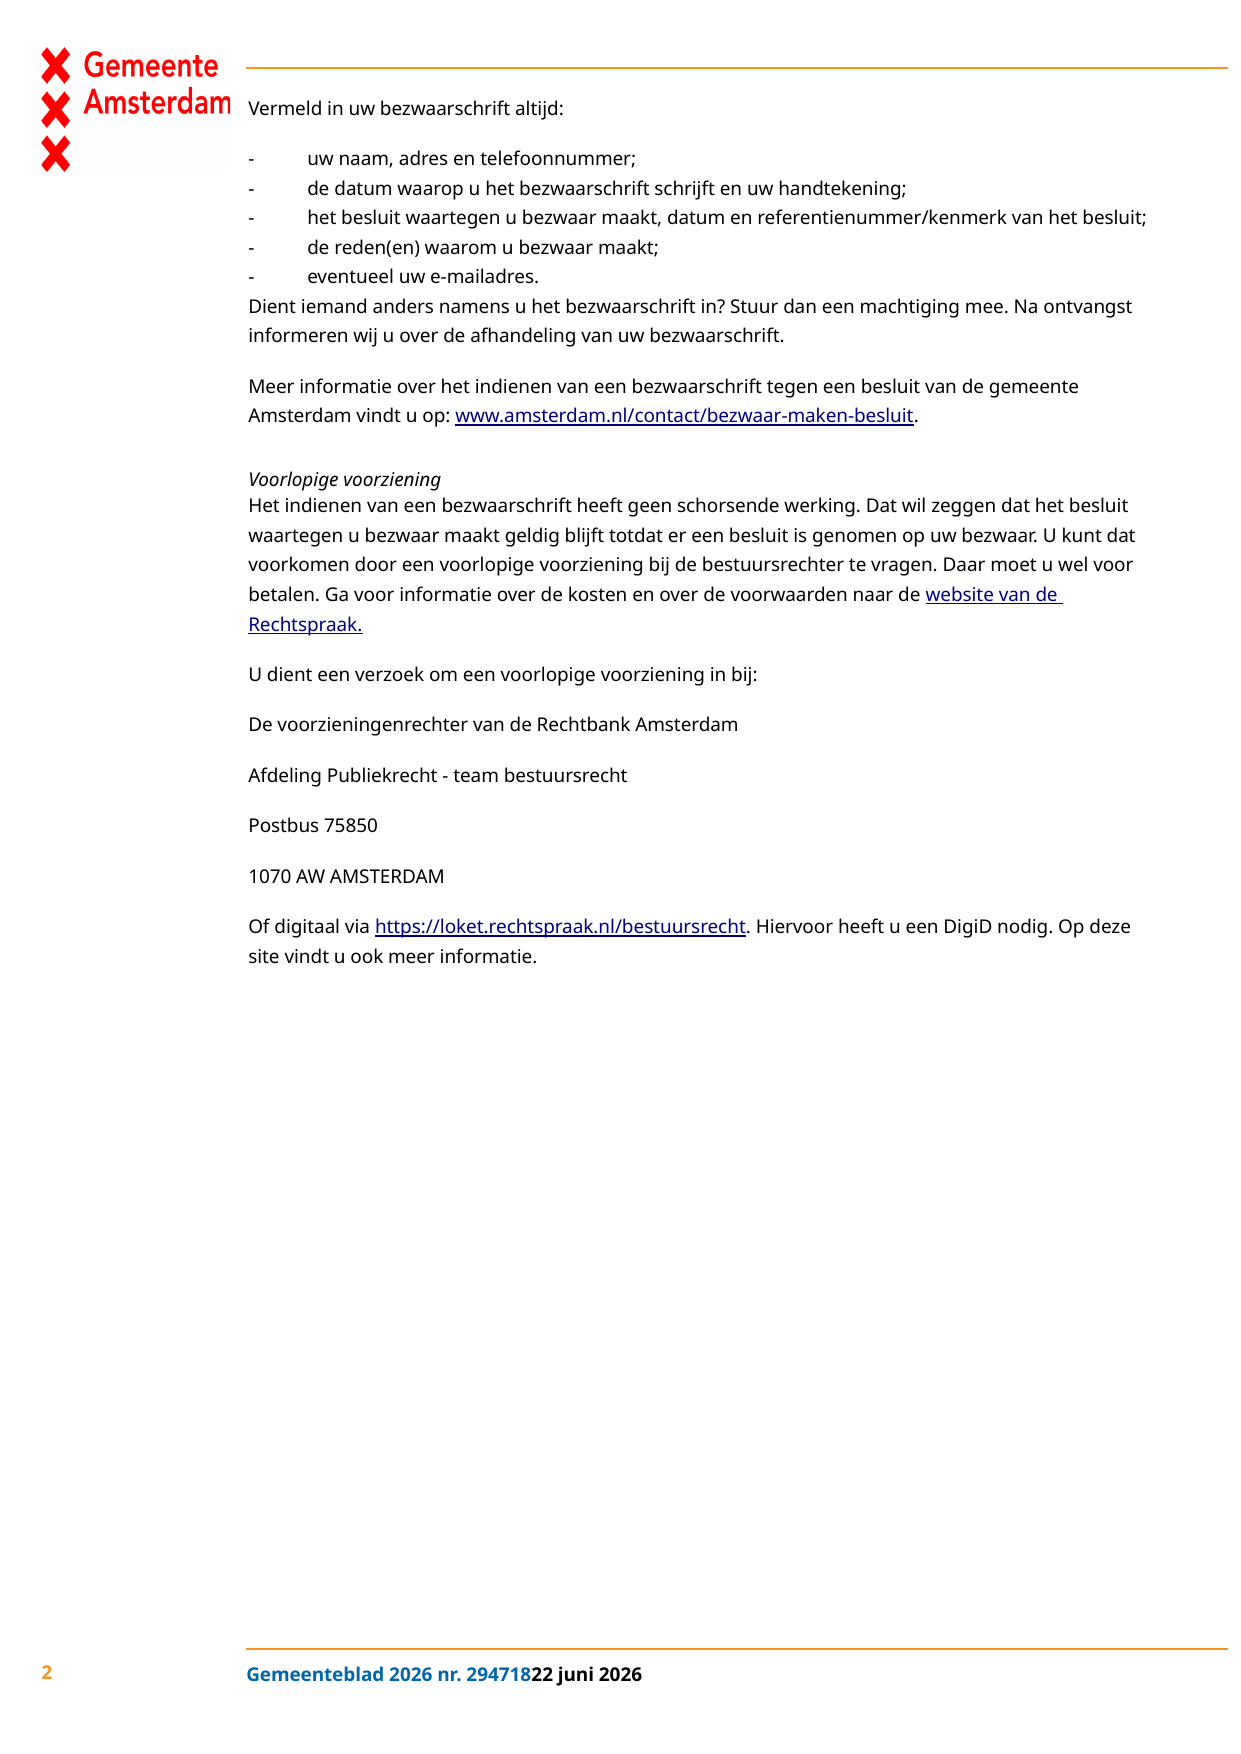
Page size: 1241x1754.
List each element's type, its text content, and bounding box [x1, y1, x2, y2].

text Vermeld in uw bezwaarschrift altijd: [248, 95, 1152, 121]
text Of digitaal via https://loket.rechtspraak.nl/bestuursrecht. Hiervoor heeft u een DigiD nodig. Op deze site vindt u ook meer informatie. [248, 913, 1152, 968]
text De voorzieningenrechter van de Rechtbank Amsterdam [248, 712, 1152, 737]
text Dient iemand anders namens u het bezwaarschrift in? Stuur dan een machtiging mee. Na ontvangst informeren wij u over de afhandeling van uw bezwaarschrift. [248, 293, 1152, 348]
text Voorlopige voorziening [248, 467, 1152, 492]
text Het indienen van een bezwaarschrift heeft geen schorsende werking. Dat wil zeggen dat het besluit waartegen u bezwaar maakt geldig blijft totdat er een besluit is genomen op uw bezwaar. U kunt dat voorkomen door een voorlopige voorziening bij de bestuursrechter te vragen. Daar moet u wel voor betalen. Ga voor informatie over de kosten en over de voorwaarden naar de website van de Rechtspraak. [248, 492, 1152, 636]
text Afdeling Publiekrecht - team bestuursrecht [248, 762, 1152, 788]
list de datum waarop u het bezwaarschrift schrijft en uw handtekening; [248, 175, 1152, 201]
list eventueel uw e-mailadres. [248, 263, 1152, 289]
text U dient een verzoek om een voorlopige voorziening in bij: [248, 661, 1152, 687]
list het besluit waartegen u bezwaar maakt, datum en referentienummer/kenmerk van het besluit; [248, 204, 1152, 230]
text Postbus 75850 [248, 812, 1152, 838]
list uw naam, adres en telefoonnummer; [248, 145, 1152, 171]
text Meer informatie over het indienen van een bezwaarschrift tegen een besluit van de gemeente Amsterdam vindt u op: www.amsterdam.nl/contact/bezwaar-maken-besluit. [248, 373, 1152, 428]
picture [41, 47, 231, 172]
text 1070 AW AMSTERDAM [248, 863, 1152, 888]
list de reden(en) waarom u bezwaar maakt; [248, 234, 1152, 260]
